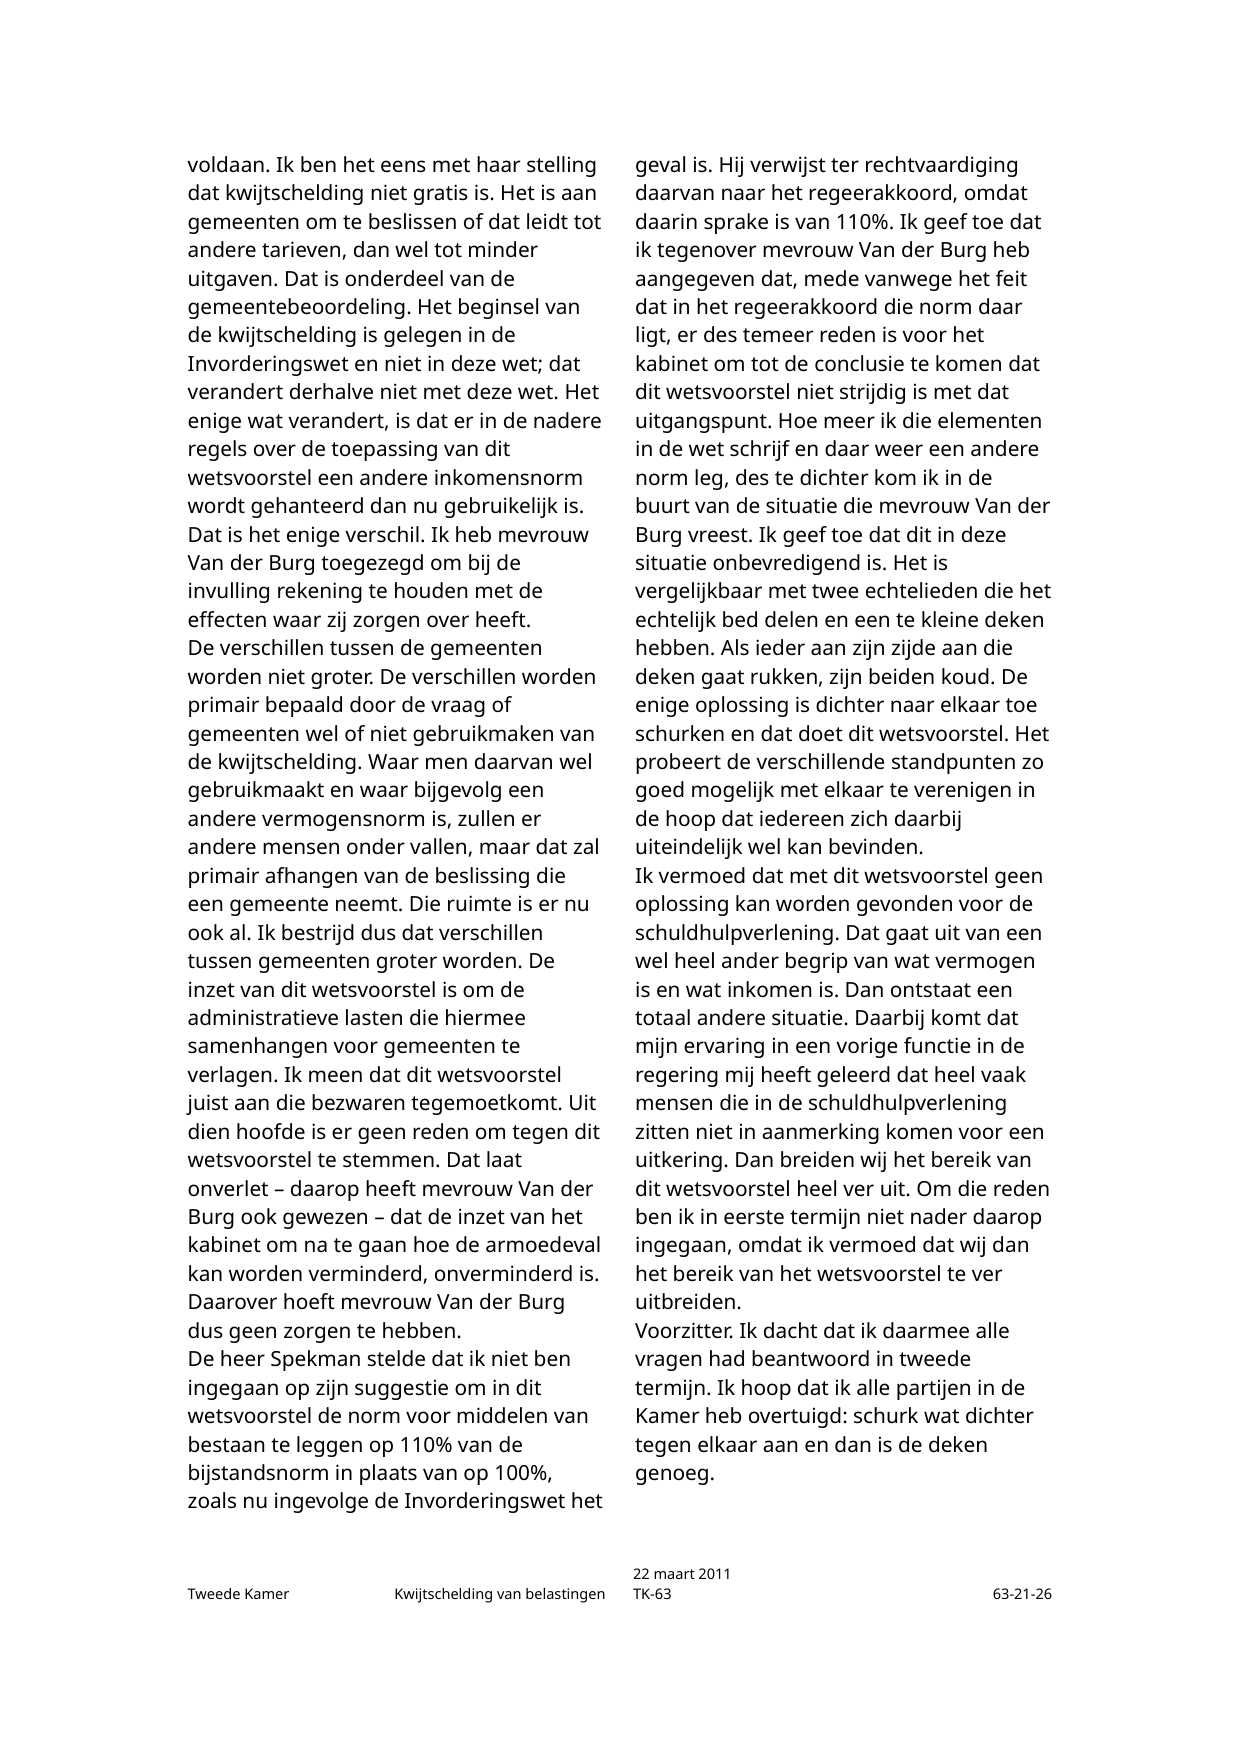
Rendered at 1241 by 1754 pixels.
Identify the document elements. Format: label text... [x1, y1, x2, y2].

text Voorzitter. Ik dacht dat ik daarmee alle vragen had beantwoord in tweede termijn. Ik hoop dat ik alle partijen in de Kamer heb overtuigd: schurk wat dichter tegen elkaar aan en dan is de deken genoeg. [635, 1316, 1053, 1487]
text voldaan. Ik ben het eens met haar stelling dat kwijtschelding niet gratis is. Het is aan gemeenten om te beslissen of dat leidt tot andere tarieven, dan wel tot minder uitgaven. Dat is onderdeel van de gemeentebeoordeling. Het beginsel van de kwijtschelding is gelegen in de Invorderingswet en niet in deze wet; dat verandert derhalve niet met deze wet. Het enige wat verandert, is dat er in de nadere regels over de toepassing van dit wetsvoorstel een andere inkomensnorm wordt gehanteerd dan nu gebruikelijk is. Dat is het enige verschil. Ik heb mevrouw Van der Burg toegezegd om bij de invulling rekening te houden met de effecten waar zij zorgen over heeft. [187, 150, 605, 633]
text De verschillen tussen de gemeenten worden niet groter. De verschillen worden primair bepaald door de vraag of gemeenten wel of niet gebruikmaken van de kwijtschelding. Waar men daarvan wel gebruikmaakt en waar bijgevolg een andere vermogensnorm is, zullen er andere mensen onder vallen, maar dat zal primair afhangen van de beslissing die een gemeente neemt. Die ruimte is er nu ook al. Ik bestrijd dus dat verschillen tussen gemeenten groter worden. De inzet van dit wetsvoorstel is om de administratieve lasten die hiermee samenhangen voor gemeenten te verlagen. Ik meen dat dit wetsvoorstel juist aan die bezwaren tegemoetkomt. Uit dien hoofde is er geen reden om tegen dit wetsvoorstel te stemmen. Dat laat onverlet – daarop heeft mevrouw Van der Burg ook gewezen – dat de inzet van het kabinet om na te gaan hoe de armoedeval kan worden verminderd, onverminderd is. Daarover hoeft mevrouw Van der Burg dus geen zorgen te hebben. [187, 633, 605, 1344]
text Ik vermoed dat met dit wetsvoorstel geen oplossing kan worden gevonden voor de schuldhulpverlening. Dat gaat uit van een wel heel ander begrip van wat vermogen is en wat inkomen is. Dan ontstaat een totaal andere situatie. Daarbij komt dat mijn ervaring in een vorige functie in de regering mij heeft geleerd dat heel vaak mensen die in de schuldhulpverlening zitten niet in aanmerking komen voor een uitkering. Dan breiden wij het bereik van dit wetsvoorstel heel ver uit. Om die reden ben ik in eerste termijn niet nader daarop ingegaan, omdat ik vermoed dat wij dan het bereik van het wetsvoorstel te ver uitbreiden. [635, 861, 1053, 1316]
text geval is. Hij verwijst ter rechtvaardiging daarvan naar het regeerakkoord, omdat daarin sprake is van 110%. Ik geef toe dat ik tegenover mevrouw Van der Burg heb aangegeven dat, mede vanwege het feit dat in het regeerakkoord die norm daar ligt, er des temeer reden is voor het kabinet om tot de conclusie te komen dat dit wetsvoorstel niet strijdig is met dat uitgangspunt. Hoe meer ik die elementen in de wet schrijf en daar weer een andere norm leg, des te dichter kom ik in de buurt van de situatie die mevrouw Van der Burg vreest. Ik geef toe dat dit in deze situatie onbevredigend is. Het is vergelijkbaar met twee echtelieden die het echtelijk bed delen en een te kleine deken hebben. Als ieder aan zijn zijde aan die deken gaat rukken, zijn beiden koud. De enige oplossing is dichter naar elkaar toe schurken en dat doet dit wetsvoorstel. Het probeert de verschillende standpunten zo goed mogelijk met elkaar te verenigen in de hoop dat iedereen zich daarbij uiteindelijk wel kan bevinden. [635, 150, 1053, 861]
text De heer Spekman stelde dat ik niet ben ingegaan op zijn suggestie om in dit wetsvoorstel de norm voor middelen van bestaan te leggen op 110% van de bijstandsnorm in plaats van op 100%, zoals nu ingevolge de Invorderingswet het [187, 1344, 605, 1515]
